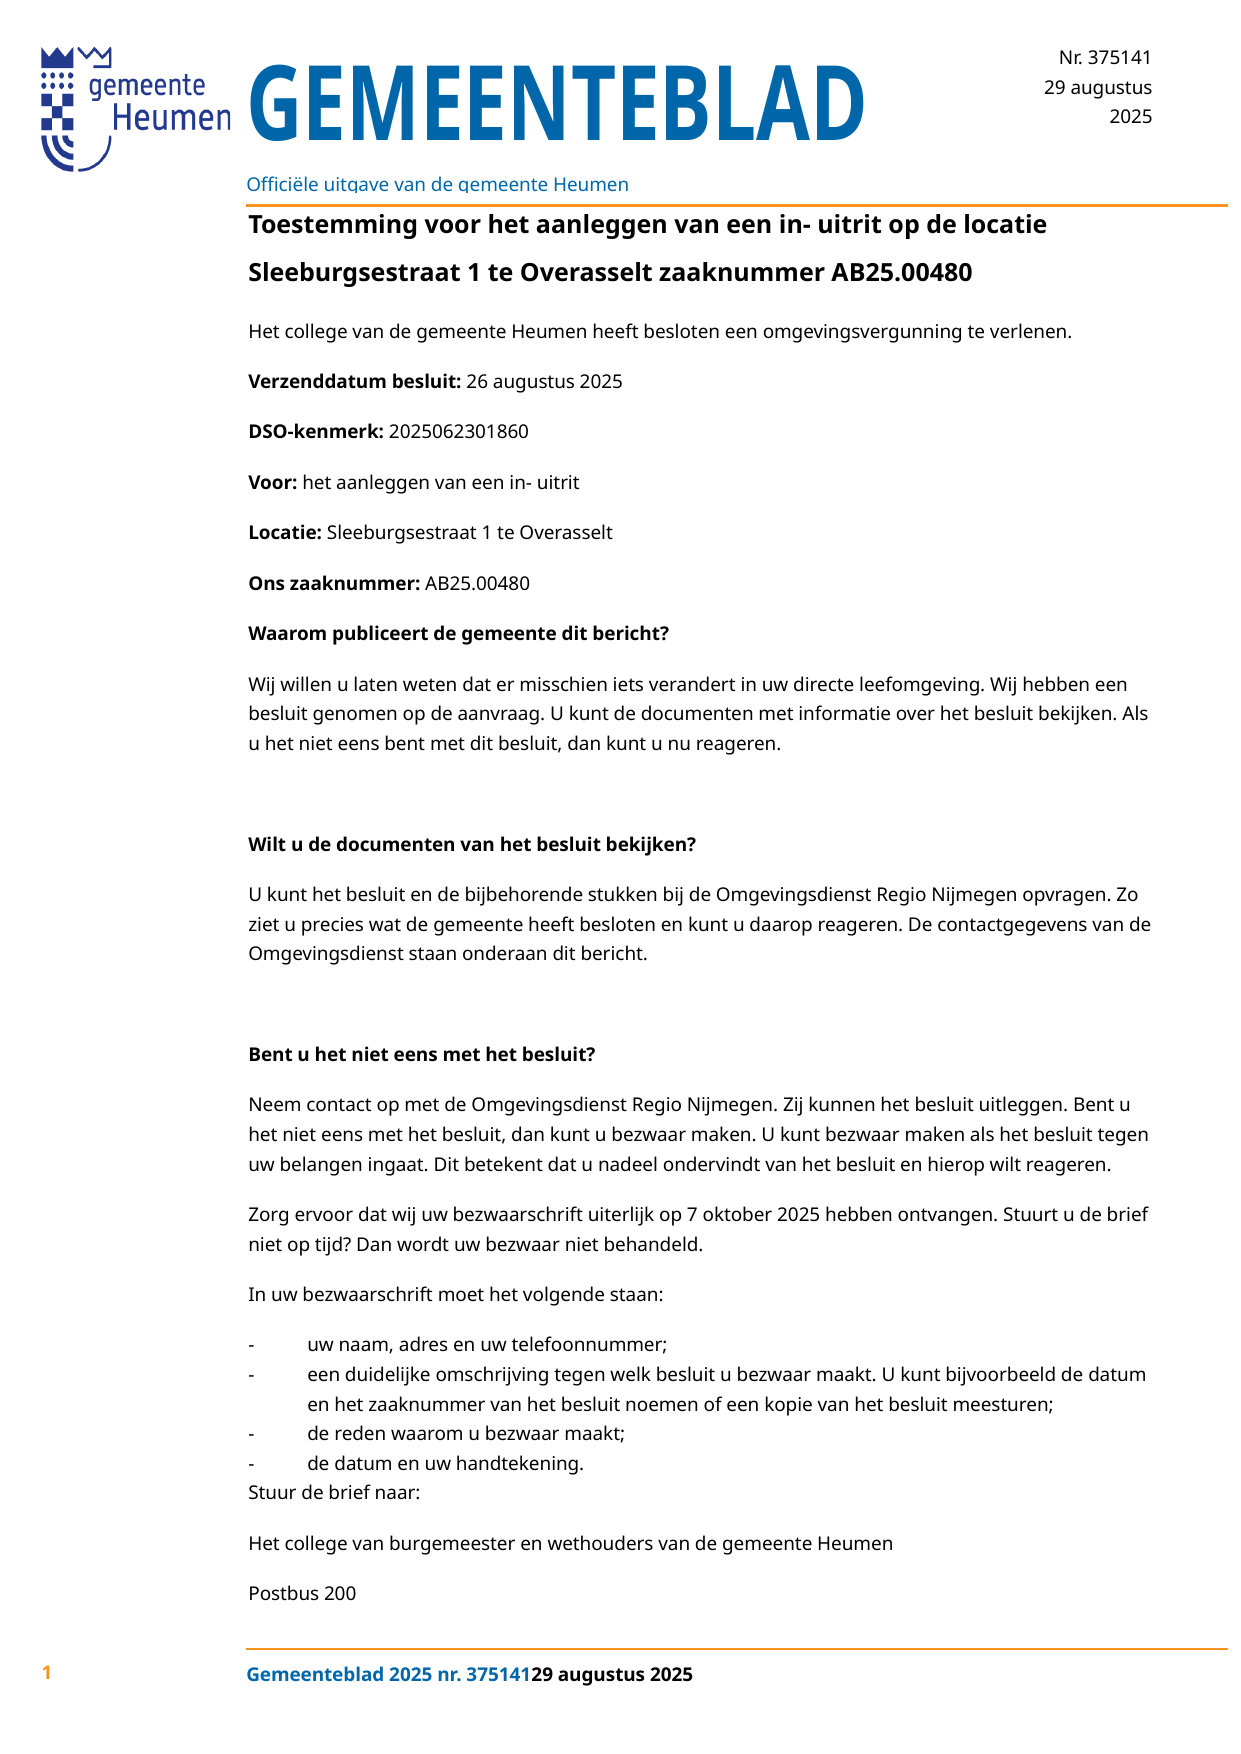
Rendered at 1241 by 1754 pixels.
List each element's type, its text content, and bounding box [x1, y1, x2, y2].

text Locatie: Sleeburgsestraat 1 te Overasselt [248, 519, 1152, 545]
text Waarom publiceert de gemeente dit bericht? [248, 620, 1152, 646]
text Stuur de brief naar: [248, 1479, 1152, 1505]
text DSO-kenmerk: 2025062301860 [248, 419, 1152, 444]
list een duidelijke omschrijving tegen welk besluit u bezwaar maakt. U kunt bijvoorbeeld de datum en het zaaknummer van het besluit noemen of een kopie van het besluit meesturen; [248, 1361, 1152, 1417]
text Toestemming voor het aanleggen van een in- uitrit op de locatie Sleeburgsestraat 1 te Overasselt zaaknummer AB25.00480 [248, 207, 1152, 288]
picture [41, 47, 231, 172]
text Postbus 200 [248, 1580, 1152, 1606]
text Wij willen u laten weten dat er misschien iets verandert in uw directe leefomgeving. Wij hebben een besluit genomen op de aanvraag. U kunt de documenten met informatie over het besluit bekijken. Als u het niet eens bent met dit besluit, dan kunt u nu reageren. [248, 671, 1152, 756]
list uw naam, adres en uw telefoonnummer; [248, 1332, 1152, 1357]
text Het college van de gemeente Heumen heeft besloten een omgevingsvergunning te verlenen. [248, 318, 1152, 344]
text Het college van burgemeester en wethouders van de gemeente Heumen [248, 1530, 1152, 1556]
text Voor: het aanleggen van een in- uitrit [248, 469, 1152, 495]
list de datum en uw handtekening. [248, 1450, 1152, 1476]
text Bent u het niet eens met het besluit? [248, 1041, 1152, 1067]
text Neem contact op met de Omgevingsdienst Regio Nijmegen. Zij kunnen het besluit uitleggen. Bent u het niet eens met het besluit, dan kunt u bezwaar maken. U kunt bezwaar maken als het besluit tegen uw belangen ingaat. Dit betekent dat u nadeel ondervindt van het besluit en hierop wilt reageren. [248, 1092, 1152, 1177]
text Ons zaaknummer: AB25.00480 [248, 570, 1152, 596]
text In uw bezwaarschrift moet het volgende staan: [248, 1281, 1152, 1307]
text Wilt u de documenten van het besluit bekijken? [248, 831, 1152, 857]
list de reden waarom u bezwaar maakt; [248, 1420, 1152, 1446]
text Zorg ervoor dat wij uw bezwaarschrift uiterlijk op 7 oktober 2025 hebben ontvangen. Stuurt u de brief niet op tijd? Dan wordt uw bezwaar niet behandeld. [248, 1201, 1152, 1257]
text Verzenddatum besluit: 26 augustus 2025 [248, 368, 1152, 394]
text U kunt het besluit en de bijbehorende stukken bij de Omgevingsdienst Regio Nijmegen opvragen. Zo ziet u precies wat de gemeente heeft besloten en kunt u daarop reageren. De contactgegevens van de Omgevingsdienst staan onderaan dit bericht. [248, 881, 1152, 966]
